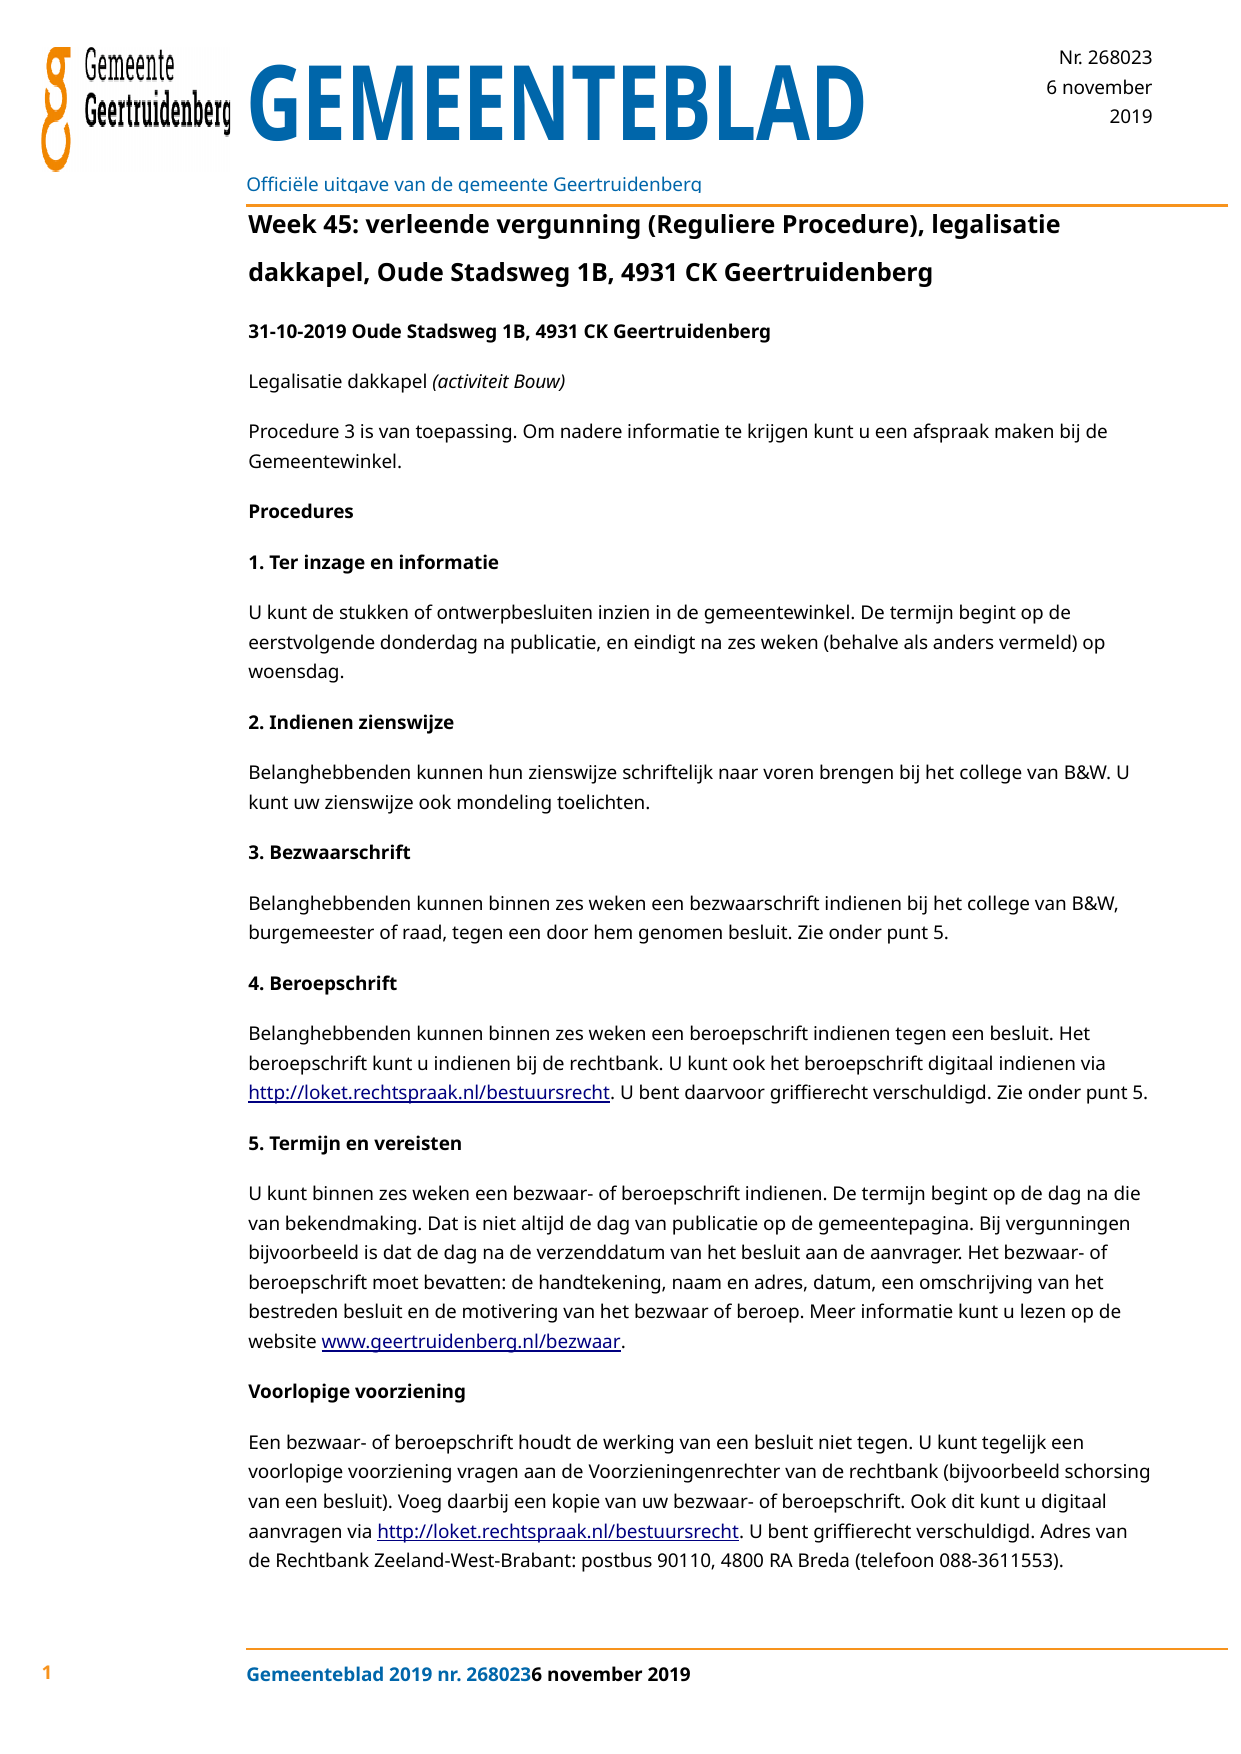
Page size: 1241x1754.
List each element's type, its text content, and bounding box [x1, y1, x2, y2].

text U kunt de stukken of ontwerpbesluiten inzien in de gemeentewinkel. De termijn begint op de eerstvolgende donderdag na publicatie, en eindigt na zes weken (behalve als anders vermeld) op woensdag. [248, 599, 1152, 684]
text Procedure 3 is van toepassing. Om nadere informatie te krijgen kunt u een afspraak maken bij de Gemeentewinkel. [248, 419, 1152, 474]
text Belanghebbenden kunnen hun zienswijze schriftelijk naar voren brengen bij het college van B&W. U kunt uw zienswijze ook mondeling toelichten. [248, 759, 1152, 815]
text U kunt binnen zes weken een bezwaar- of beroepschrift indienen. De termijn begint op de dag na die van bekendmaking. Dat is niet altijd de dag van publicatie op de gemeentepagina. Bij vergunningen bijvoorbeeld is dat de dag na de verzenddatum van het besluit aan de aanvrager. Het bezwaar- of beroepschrift moet bevatten: de handtekening, naam en adres, datum, een omschrijving van het bestreden besluit en de motivering van het bezwaar of beroep. Meer informatie kunt u lezen op de website www.geertruidenberg.nl/bezwaar. [248, 1180, 1152, 1354]
text Belanghebbenden kunnen binnen zes weken een bezwaarschrift indienen bij het college van B&W, burgemeester of raad, tegen een door hem genomen besluit. Zie onder punt 5. [248, 890, 1152, 945]
text 1. Ter inzage en informatie [248, 549, 1152, 575]
picture [41, 47, 231, 172]
text Belanghebbenden kunnen binnen zes weken een beroepschrift indienen tegen een besluit. Het beroepschrift kunt u indienen bij de rechtbank. U kunt ook het beroepschrift digitaal indienen via http://loket.rechtspraak.nl/bestuursrecht. U bent daarvoor griffierecht verschuldigd. Zie onder punt 5. [248, 1020, 1152, 1105]
text Week 45: verleende vergunning (Reguliere Procedure), legalisatie dakkapel, Oude Stadsweg 1B, 4931 CK Geertruidenberg [248, 207, 1152, 288]
text Procedures [248, 499, 1152, 524]
text 3. Bezwaarschrift [248, 839, 1152, 865]
text 2. Indienen zienswijze [248, 709, 1152, 735]
text Een bezwaar- of beroepschrift houdt de werking van een besluit niet tegen. U kunt tegelijk een voorlopige voorziening vragen aan de Voorzieningenrechter van de rechtbank (bijvoorbeeld schorsing van een besluit). Voeg daarbij een kopie van uw bezwaar- of beroepschrift. Ook dit kunt u digitaal aanvragen via http://loket.rechtspraak.nl/bestuursrecht. U bent griffierecht verschuldigd. Adres van de Rechtbank Zeeland-West-Brabant: postbus 90110, 4800 RA Breda (telefoon 088-3611553). [248, 1429, 1152, 1573]
text 5. Termijn en vereisten [248, 1130, 1152, 1156]
text 31-10-2019 Oude Stadsweg 1B, 4931 CK Geertruidenberg [248, 318, 1152, 344]
text Legalisatie dakkapel (activiteit Bouw) [248, 368, 1152, 394]
text Voorlopige voorziening [248, 1379, 1152, 1404]
text 4. Beroepschrift [248, 970, 1152, 996]
